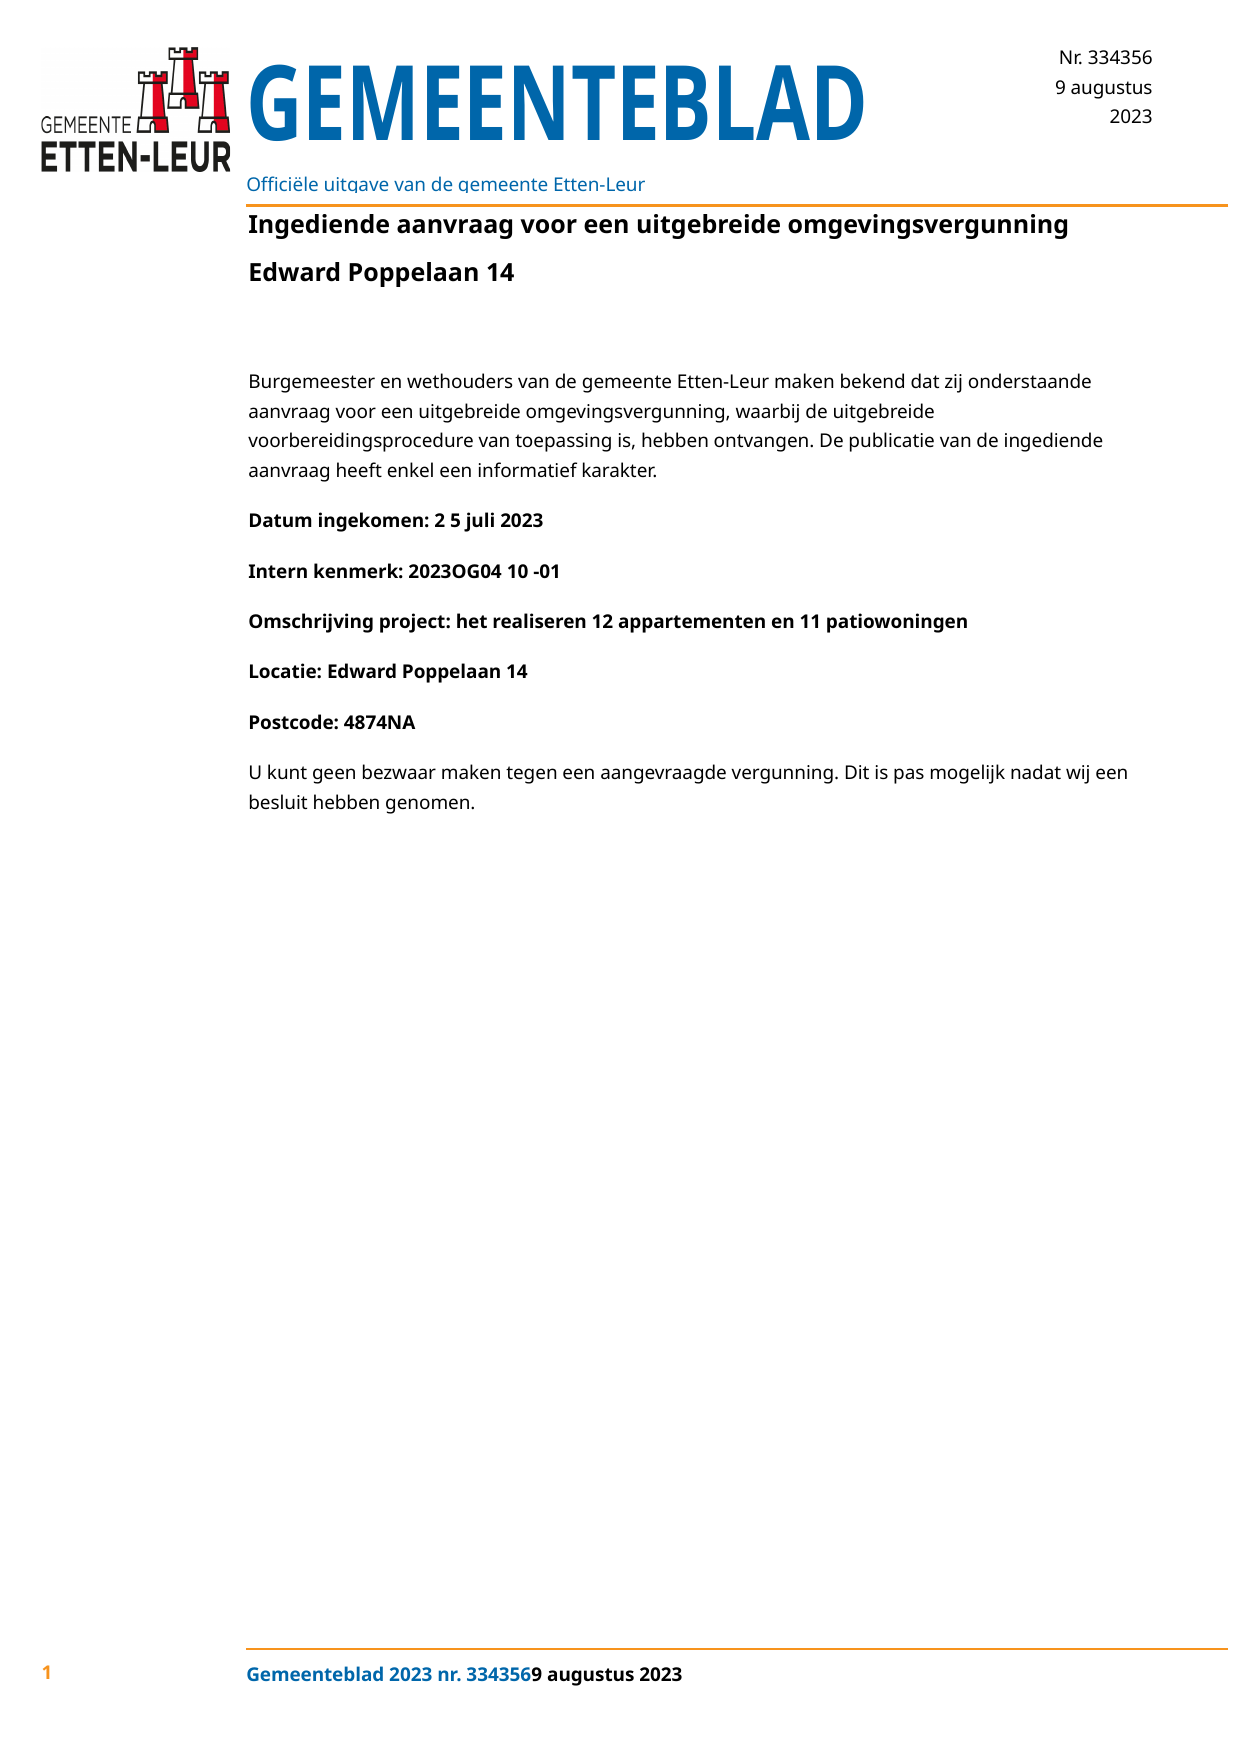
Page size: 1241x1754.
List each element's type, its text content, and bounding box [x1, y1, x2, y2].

text Ingediende aanvraag voor een uitgebreide omgevingsvergunning Edward Poppelaan 14 [248, 207, 1152, 288]
text Burgemeester en wethouders van de gemeente Etten-Leur maken bekend dat zij onderstaande aanvraag voor een uitgebreide omgevingsvergunning, waarbij de uitgebreide voorbereidingsprocedure van toepassing is, hebben ontvangen. De publicatie van de ingediende aanvraag heeft enkel een informatief karakter. [248, 368, 1152, 483]
text Intern kenmerk: 2023OG04 10 -01 [248, 558, 1152, 584]
text U kunt geen bezwaar maken tegen een aangevraagde vergunning. Dit is pas mogelijk nadat wij een besluit hebben genomen. [248, 759, 1152, 815]
text Postcode: 4874NA [248, 709, 1152, 735]
picture [41, 47, 231, 172]
text Datum ingekomen: 2 5 juli 2023 [248, 507, 1152, 533]
text Locatie: Edward Poppelaan 14 [248, 659, 1152, 684]
text Omschrijving project: het realiseren 12 appartementen en 11 patiowoningen [248, 608, 1152, 634]
